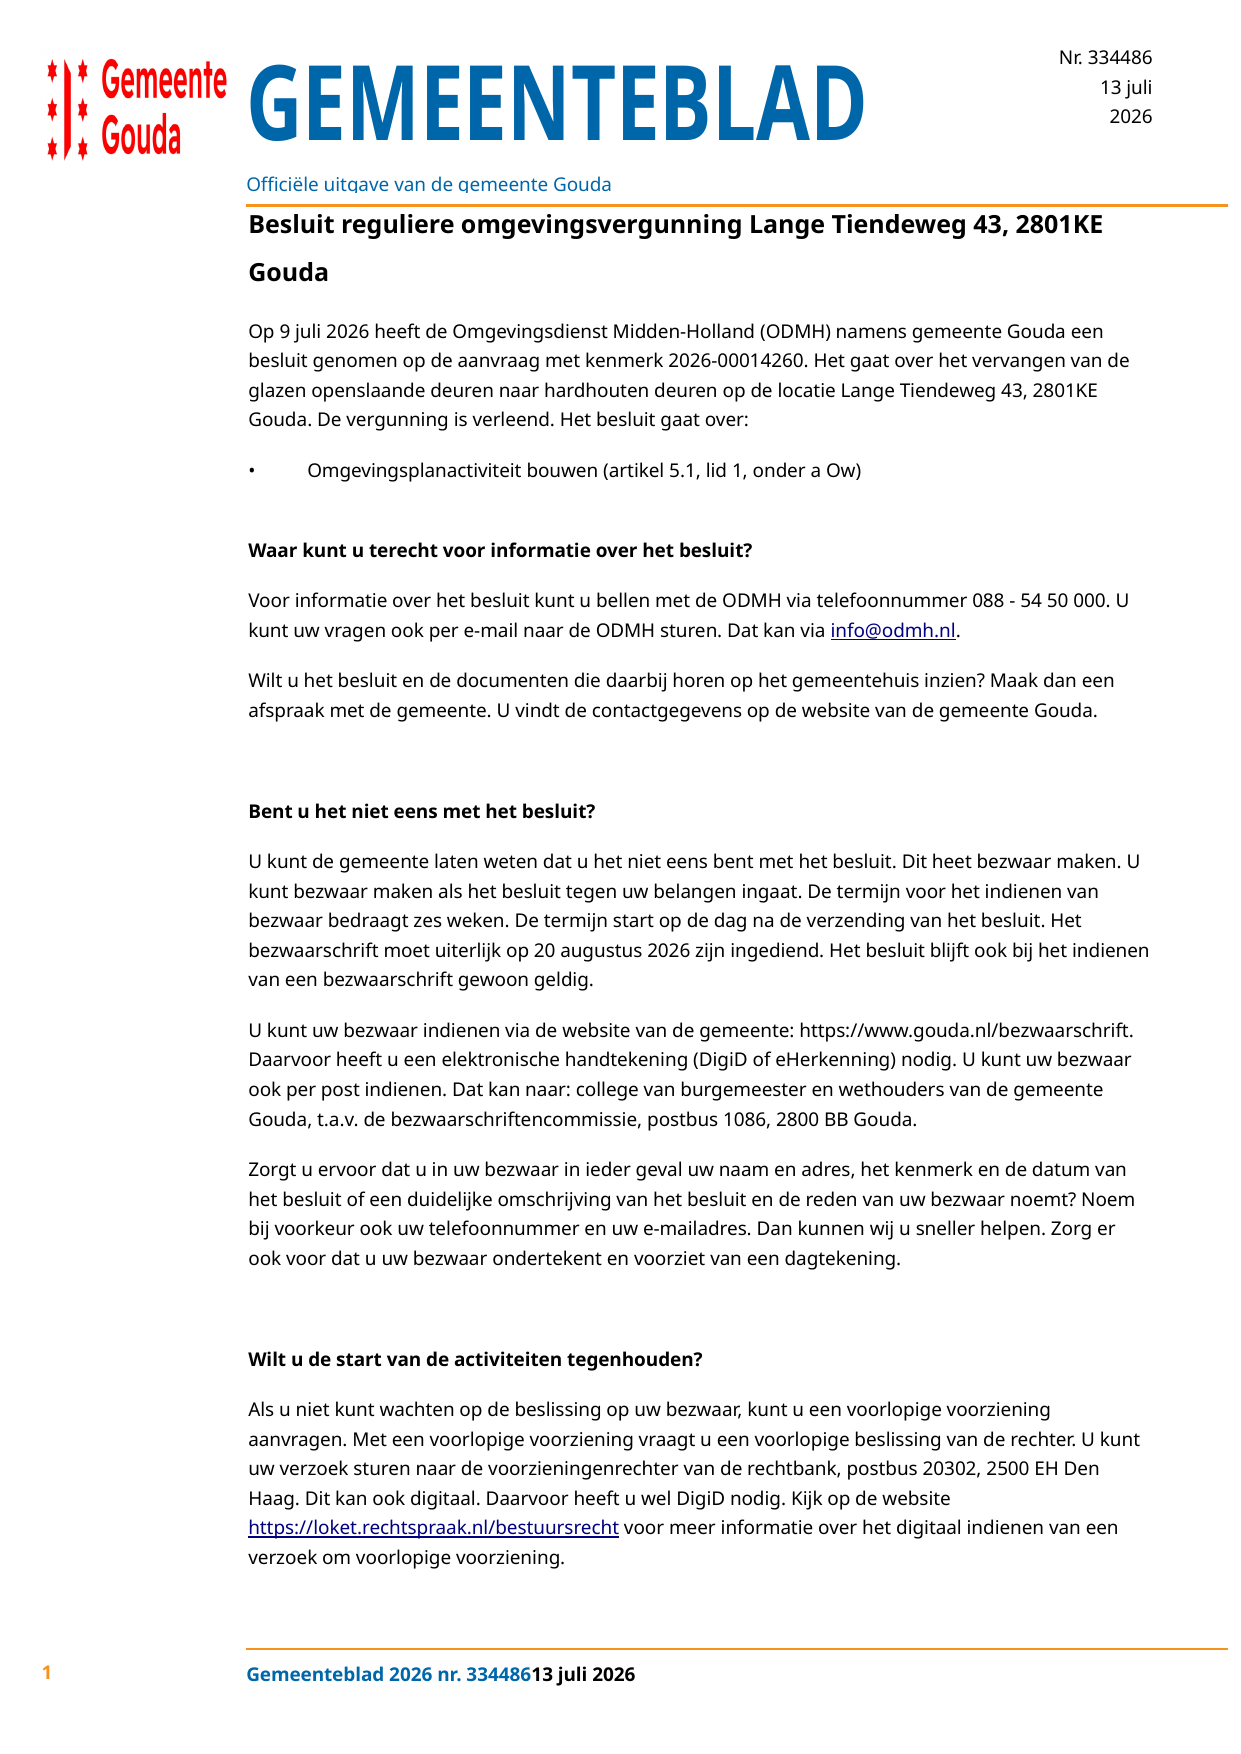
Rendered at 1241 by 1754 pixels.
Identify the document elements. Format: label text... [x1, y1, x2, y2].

picture [41, 47, 231, 172]
text Besluit reguliere omgevingsvergunning Lange Tiendeweg 43, 2801KE Gouda [248, 207, 1152, 288]
text Op 9 juli 2026 heeft de Omgevingsdienst Midden-Holland (ODMH) namens gemeente Gouda een besluit genomen op de aanvraag met kenmerk 2026-00014260. Het gaat over het vervangen van de glazen openslaande deuren naar hardhouten deuren op de locatie Lange Tiendeweg 43, 2801KE Gouda. De vergunning is verleend. Het besluit gaat over: [248, 318, 1152, 432]
text Wilt u het besluit en de documenten die daarbij horen op het gemeentehuis inzien? Maak dan een afspraak met de gemeente. U vindt de contactgegevens op de website van de gemeente Gouda. [248, 667, 1152, 723]
text Waar kunt u terecht voor informatie over het besluit? [248, 537, 1152, 563]
text Wilt u de start van de activiteiten tegenhouden? [248, 1346, 1152, 1372]
text U kunt de gemeente laten weten dat u het niet eens bent met het besluit. Dit heet bezwaar maken. U kunt bezwaar maken als het besluit tegen uw belangen ingaat. De termijn voor het indienen van bezwaar bedraagt zes weken. De termijn start op de dag na de verzending van het besluit. Het bezwaarschrift moet uiterlijk op 20 augustus 2026 zijn ingediend. Het besluit blijft ook bij het indienen van een bezwaarschrift gewoon geldig. [248, 848, 1152, 992]
list Omgevingsplanactiviteit bouwen (artikel 5.1, lid 1, onder a Ow) [248, 457, 1152, 483]
text Zorgt u ervoor dat u in uw bezwaar in ieder geval uw naam en adres, het kenmerk en de datum van het besluit of een duidelijke omschrijving van het besluit en de reden van uw bezwaar noemt? Noem bij voorkeur ook uw telefoonnummer en uw e-mailadres. Dan kunnen wij u sneller helpen. Zorg er ook voor dat u uw bezwaar ondertekent en voorziet van een dagtekening. [248, 1156, 1152, 1271]
text U kunt uw bezwaar indienen via de website van de gemeente: https://www.gouda.nl/bezwaarschrift. Daarvoor heeft u een elektronische handtekening (DigiD of eHerkenning) nodig. U kunt uw bezwaar ook per post indienen. Dat kan naar: college van burgemeester en wethouders van de gemeente Gouda, t.a.v. de bezwaarschriftencommissie, postbus 1086, 2800 BB Gouda. [248, 1017, 1152, 1132]
text Voor informatie over het besluit kunt u bellen met de ODMH via telefoonnummer 088 - 54 50 000. U kunt uw vragen ook per e-mail naar de ODMH sturen. Dat kan via info@odmh.nl. [248, 587, 1152, 643]
text Als u niet kunt wachten op de beslissing op uw bezwaar, kunt u een voorlopige voorziening aanvragen. Met een voorlopige voorziening vraagt u een voorlopige beslissing van de rechter. U kunt uw verzoek sturen naar de voorzieningenrechter van de rechtbank, postbus 20302, 2500 EH Den Haag. Dit kan ook digitaal. Daarvoor heeft u wel DigiD nodig. Kijk op de website https://loket.rechtspraak.nl/bestuursrecht voor meer informatie over het digitaal indienen van een verzoek om voorlopige voorziening. [248, 1396, 1152, 1570]
text Bent u het niet eens met het besluit? [248, 798, 1152, 824]
